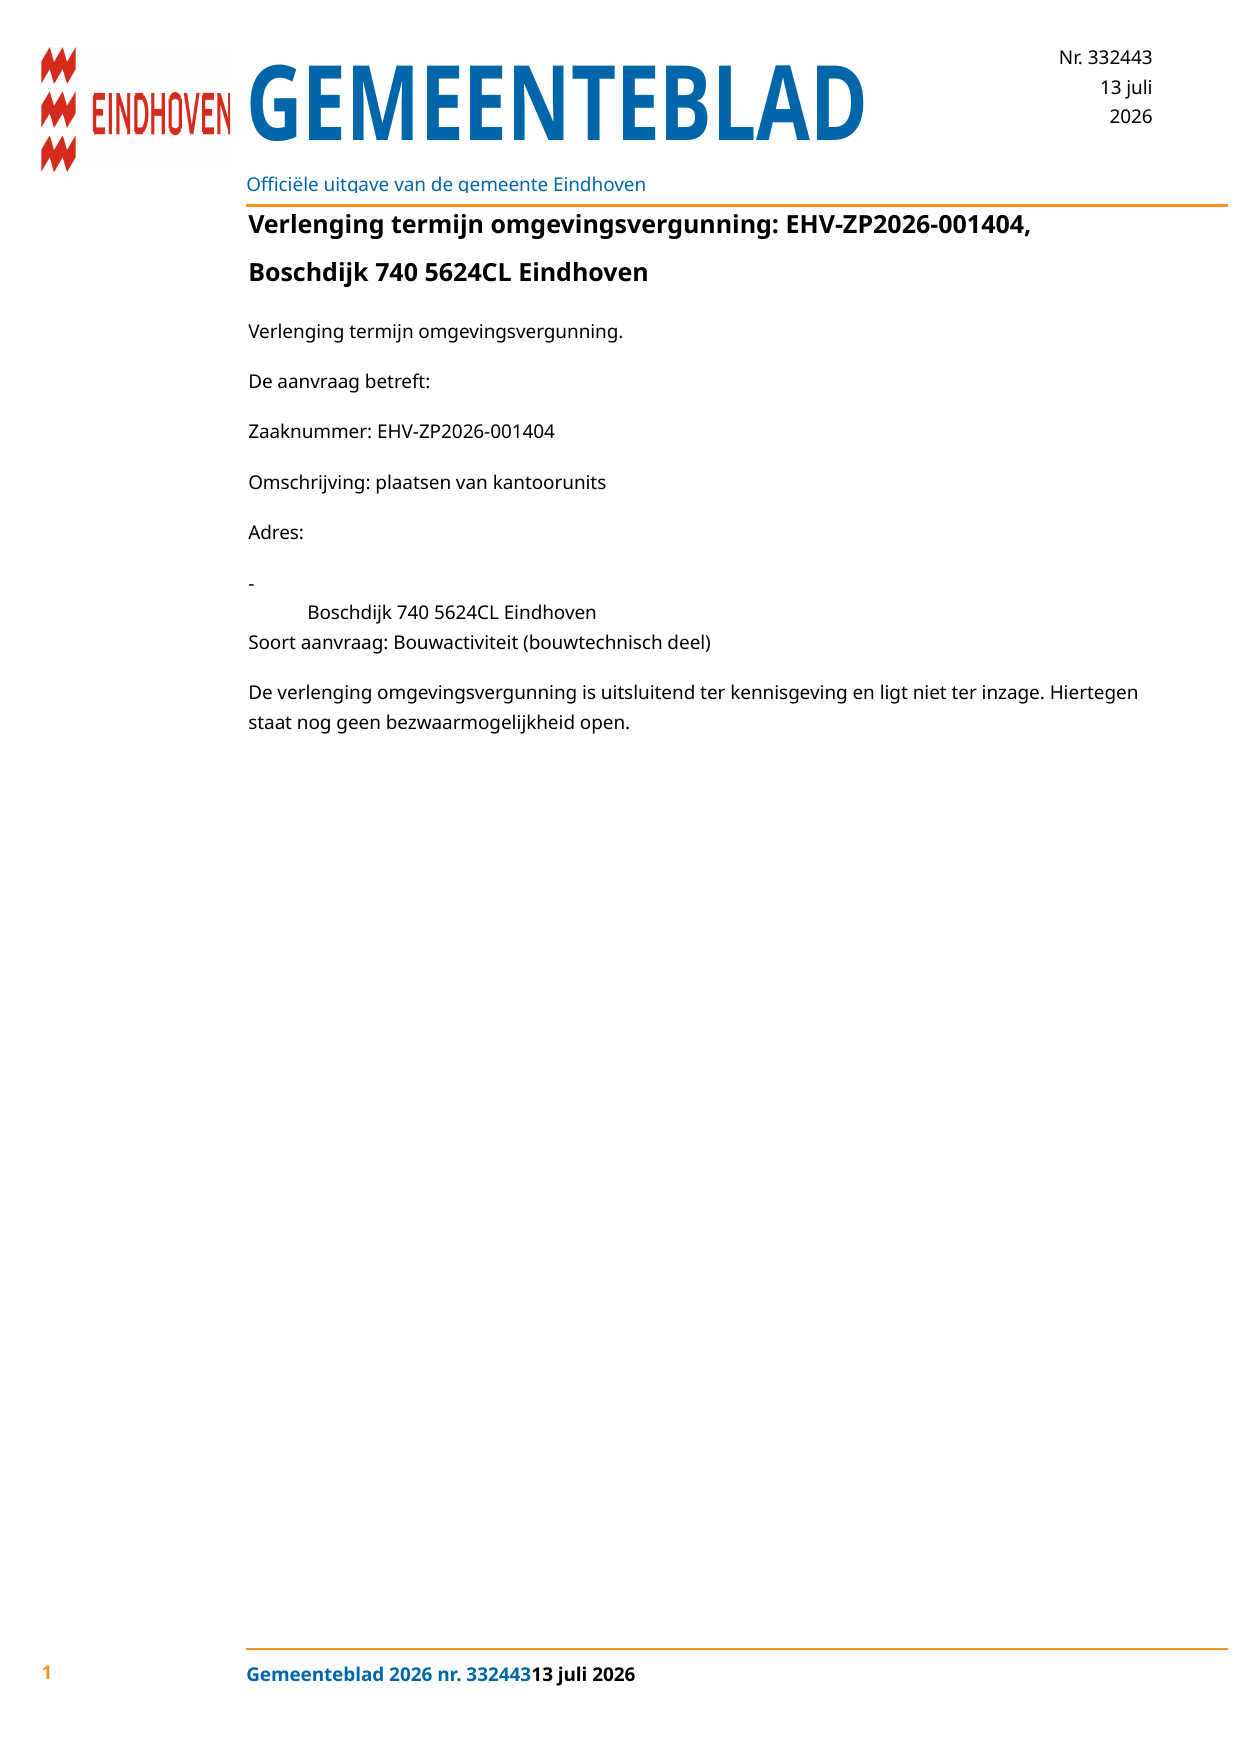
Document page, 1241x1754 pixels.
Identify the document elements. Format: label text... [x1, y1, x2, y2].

text De aanvraag betreft: [248, 368, 1152, 394]
text Verlenging termijn omgevingsvergunning: EHV-ZP2026-001404, Boschdijk 740 5624CL Eindhoven [248, 207, 1152, 288]
picture [41, 47, 231, 172]
text Adres: [248, 519, 1152, 545]
text De verlenging omgevingsvergunning is uitsluitend ter kennisgeving en ligt niet ter inzage. Hiertegen staat nog geen bezwaarmogelijkheid open. [248, 679, 1152, 735]
text Omschrijving: plaatsen van kantoorunits [248, 469, 1152, 495]
text Zaaknummer: EHV-ZP2026-001404 [248, 419, 1152, 444]
list Boschdijk 740 5624CL Eindhoven [248, 599, 1152, 625]
text Verlenging termijn omgevingsvergunning. [248, 318, 1152, 344]
text Soort aanvraag: Bouwactiviteit (bouwtechnisch deel) [248, 629, 1152, 655]
